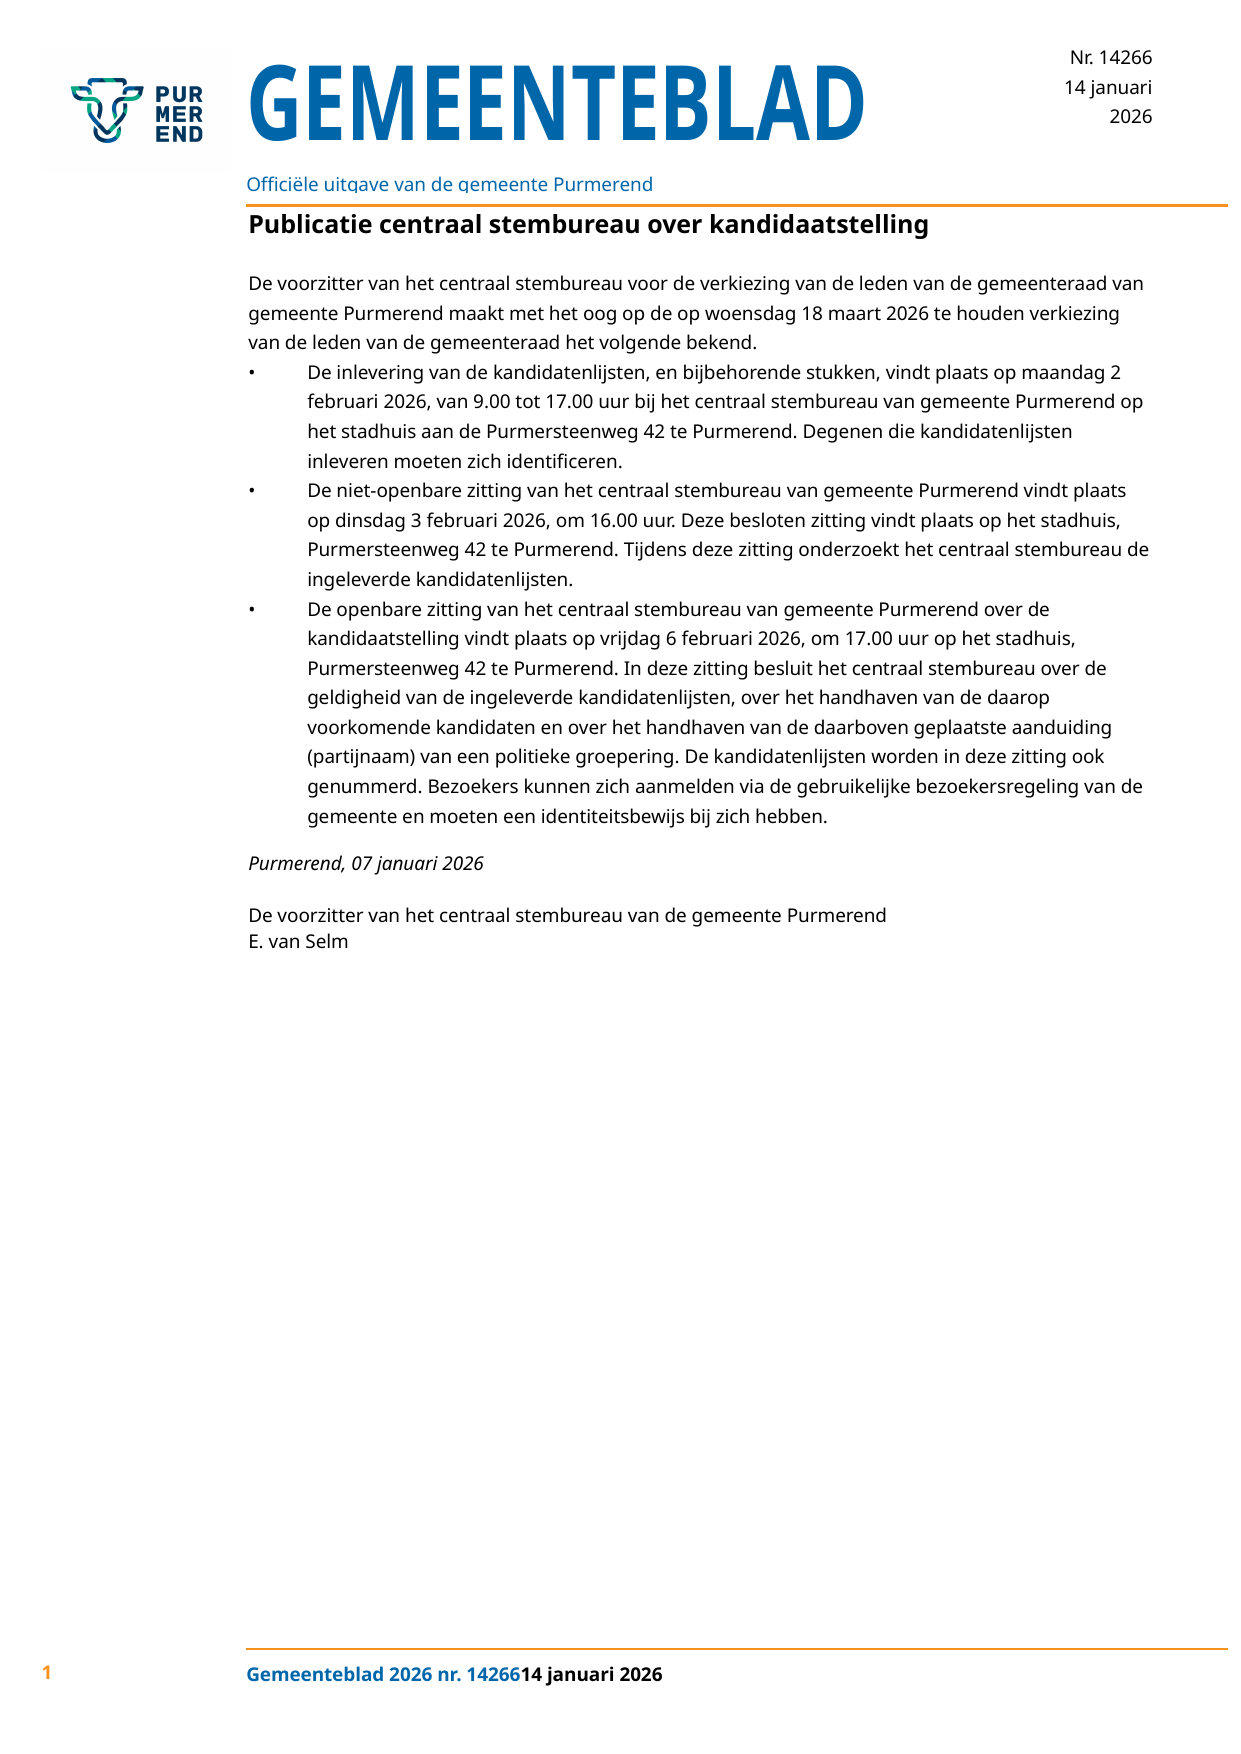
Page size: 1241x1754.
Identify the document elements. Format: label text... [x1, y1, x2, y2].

text E. van Selm [248, 928, 1152, 953]
text De voorzitter van het centraal stembureau voor de verkiezing van de leden van de gemeenteraad van gemeente Purmerend maakt met het oog op de op woensdag 18 maart 2026 te houden verkiezing van de leden van de gemeenteraad het volgende bekend. [248, 270, 1152, 355]
list De openbare zitting van het centraal stembureau van gemeente Purmerend over de kandidaatstelling vindt plaats op vrijdag 6 februari 2026, om 17.00 uur op het stadhuis, Purmersteenweg 42 te Purmerend. In deze zitting besluit het centraal stembureau over de geldigheid van de ingeleverde kandidatenlijsten, over het handhaven van de daarop voorkomende kandidaten en over het handhaven van de daarboven geplaatste aanduiding (partijnaam) van een politieke groepering. De kandidatenlijsten worden in deze zitting ook genummerd. Bezoekers kunnen zich aanmelden via de gebruikelijke bezoekersregeling van de gemeente en moeten een identiteitsbewijs bij zich hebben. [248, 596, 1152, 828]
list De niet-openbare zitting van het centraal stembureau van gemeente Purmerend vindt plaats op dinsdag 3 februari 2026, om 16.00 uur. Deze besloten zitting vindt plaats op het stadhuis, Purmersteenweg 42 te Purmerend. Tijdens deze zitting onderzoekt het centraal stembureau de ingeleverde kandidatenlijsten. [248, 477, 1152, 592]
text Purmerend, 07 januari 2026 [248, 851, 1152, 876]
text Publicatie centraal stembureau over kandidaatstelling [248, 207, 1152, 241]
list De inlevering van de kandidatenlijsten, en bijbehorende stukken, vindt plaats op maandag 2 februari 2026, van 9.00 tot 17.00 uur bij het centraal stembureau van gemeente Purmerend op het stadhuis aan de Purmersteenweg 42 te Purmerend. Degenen die kandidatenlijsten inleveren moeten zich identificeren. [248, 359, 1152, 473]
text De voorzitter van het centraal stembureau van de gemeente Purmerend [248, 902, 1152, 928]
picture [41, 47, 231, 172]
